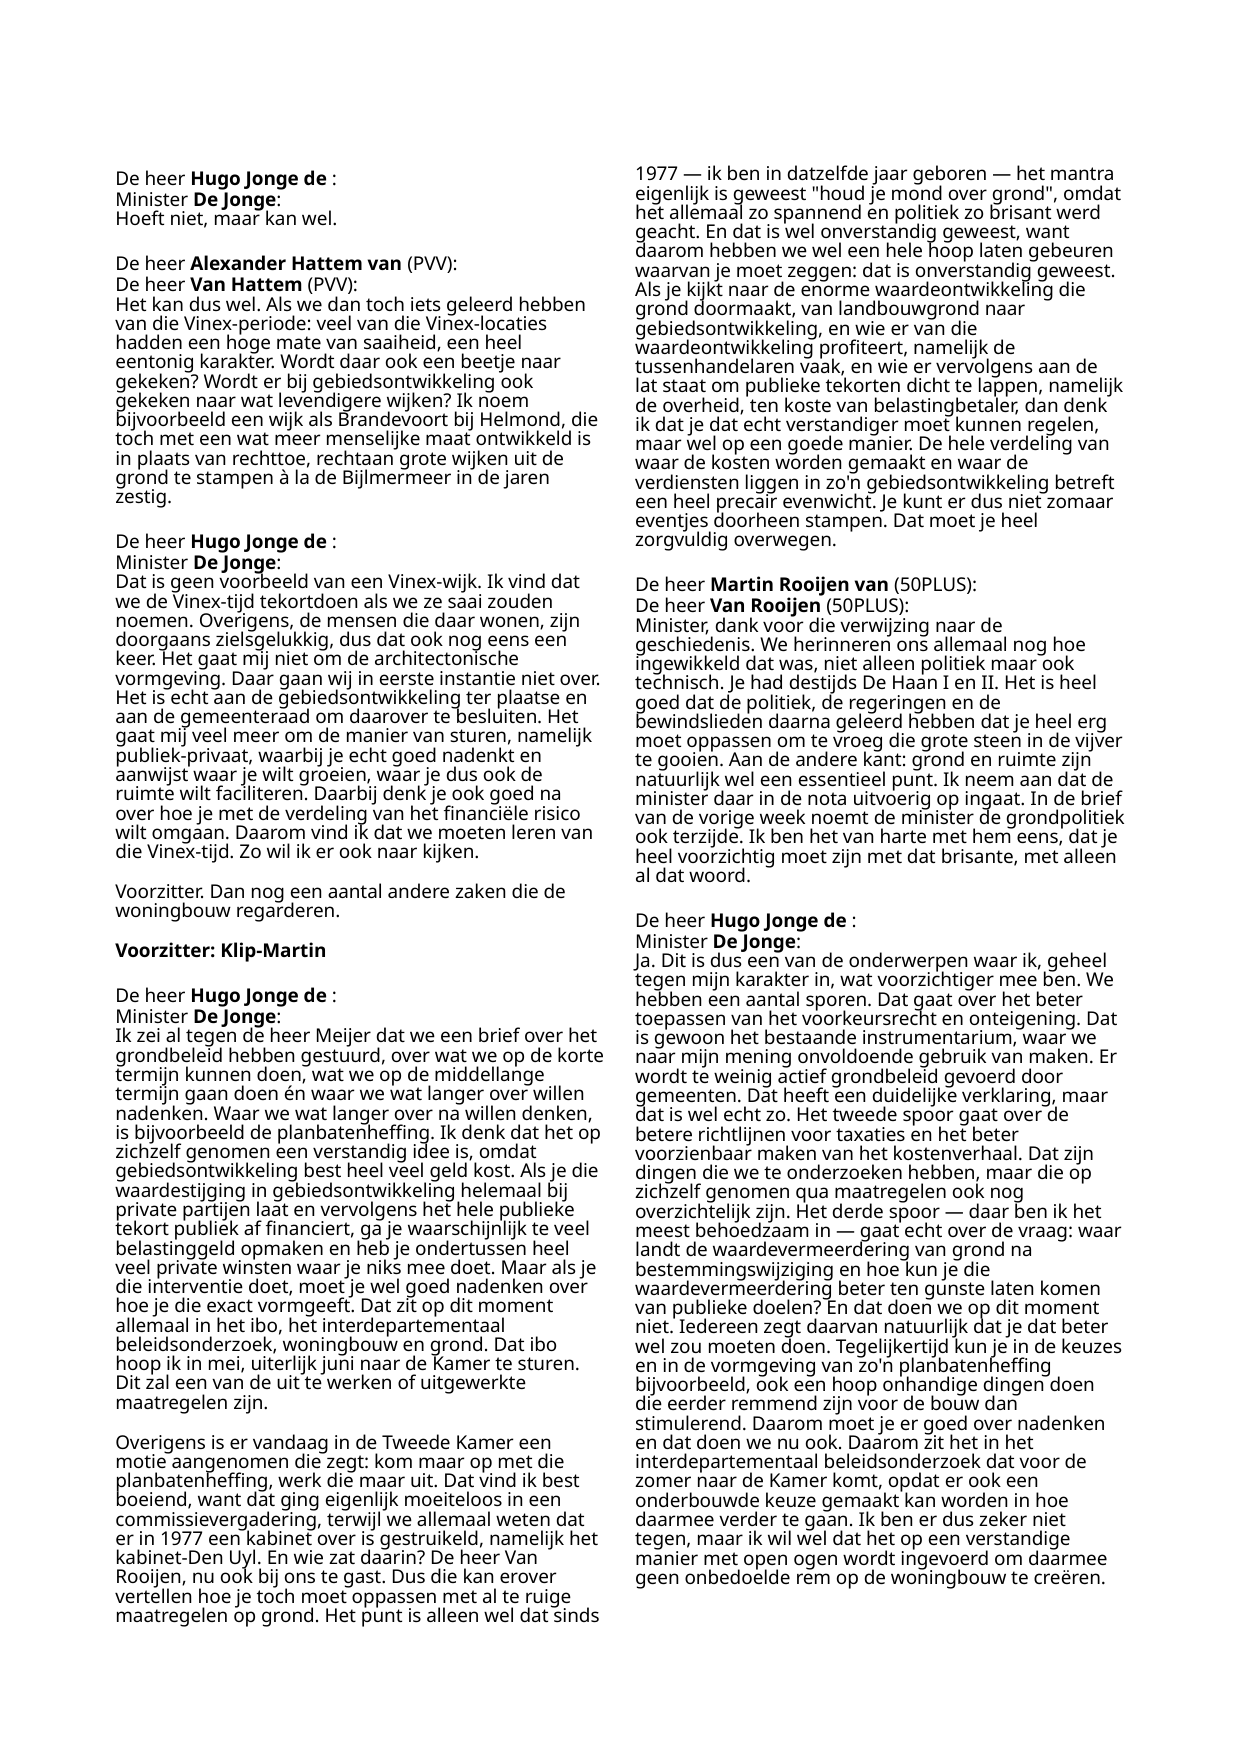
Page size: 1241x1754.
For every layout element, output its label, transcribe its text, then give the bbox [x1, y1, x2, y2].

text De heer Hugo Jonge de : [635, 907, 1125, 933]
text Het kan dus wel. Als we dan toch iets geleerd hebben van die Vinex-periode: veel van die Vinex-locaties hadden een hoge mate van saaiheid, een heel eentonig karakter. Wordt daar ook een beetje naar gekeken? Wordt er bij gebiedsontwikkeling ook gekeken naar wat levendigere wijken? Ik noem bijvoorbeeld een wijk als Brandevoort bij Helmond, die toch met een wat meer menselijke maat ontwikkeld is in plaats van rechttoe, rechtaan grote wijken uit de grond te stampen à la de Bijlmermeer in de jaren zestig. [115, 296, 605, 507]
text Minister, dank voor die verwijzing naar de geschiedenis. We herinneren ons allemaal nog hoe ingewikkeld dat was, niet alleen politiek maar ook technisch. Je had destijds De Haan I en II. Het is heel goed dat de politiek, de regeringen en de bewindslieden daarna geleerd hebben dat je heel erg moet oppassen om te vroeg die grote steen in de vijver te gooien. Aan de andere kant: grond en ruimte zijn natuurlijk wel een essentieel punt. Ik neem aan dat de minister daar in de nota uitvoerig op ingaat. In de brief van de vorige week noemt de minister de grondpolitiek ook terzijde. Ik ben het van harte met hem eens, dat je heel voorzichtig moet zijn met dat brisante, met alleen al dat woord. [635, 617, 1125, 886]
text De heer Hugo Jonge de : [115, 982, 605, 1008]
text Dat is geen voorbeeld van een Vinex-wijk. Ik vind dat we de Vinex-tijd tekortdoen als we ze saai zouden noemen. Overigens, de mensen die daar wonen, zijn doorgaans zielsgelukkig, dus dat ook nog eens een keer. Het gaat mij niet om de architectonische vormgeving. Daar gaan wij in eerste instantie niet over. Het is echt aan de gebiedsontwikkeling ter plaatse en aan de gemeenteraad om daarover te besluiten. Het gaat mij veel meer om de manier van sturen, namelijk publiek-privaat, waarbij je echt goed nadenkt en aanwijst waar je wilt groeien, waar je dus ook de ruimte wilt faciliteren. Daarbij denk je ook goed na over hoe je met de verdeling van het financiële risico wilt omgaan. Daarom vind ik dat we moeten leren van die Vinex-tijd. Zo wil ik er ook naar kijken. [115, 573, 605, 862]
text Overigens is er vandaag in de Tweede Kamer een motie aangenomen die zegt: kom maar op met die planbatenheffing, werk die maar uit. Dat vind ik best boeiend, want dat ging eigenlijk moeiteloos in een commissievergadering, terwijl we allemaal weten dat er in 1977 een kabinet over is gestruikeld, namelijk het kabinet-Den Uyl. En wie zat daarin? De heer Van Rooijen, nu ook bij ons te gast. Dus die kan erover vertellen hoe je toch moet oppassen met al te ruige maatregelen op grond. Het punt is alleen wel dat sinds [115, 1434, 605, 1626]
text Ja. Dit is dus een van de onderwerpen waar ik, geheel tegen mijn karakter in, wat voorzichtiger mee ben. We hebben een aantal sporen. Dat gaat over het beter toepassen van het voorkeursrecht en onteigening. Dat is gewoon het bestaande instrumentarium, waar we naar mijn mening onvoldoende gebruik van maken. Er wordt te weinig actief grondbeleid gevoerd door gemeenten. Dat heeft een duidelijke verklaring, maar dat is wel echt zo. Het tweede spoor gaat over de betere richtlijnen voor taxaties en het beter voorzienbaar maken van het kostenverhaal. Dat zijn dingen die we te onderzoeken hebben, maar die op zichzelf genomen qua maatregelen ook nog overzichtelijk zijn. Het derde spoor — daar ben ik het meest behoedzaam in — gaat echt over de vraag: waar landt de waardevermeerdering van grond na bestemmingswijziging en hoe kun je die waardevermeerdering beter ten gunste laten komen van publieke doelen? En dat doen we op dit moment niet. Iedereen zegt daarvan natuurlijk dat je dat beter wel zou moeten doen. Tegelijkertijd kun je in de keuzes en in de vormgeving van zo'n planbatenheffing bijvoorbeeld, ook een hoop onhandige dingen doen die eerder remmend zijn voor de bouw dan stimulerend. Daarom moet je er goed over nadenken en dat doen we nu ook. Daarom zit het in het interdepartementaal beleidsonderzoek dat voor de zomer naar de Kamer komt, opdat er ook een onderbouwde keuze gemaakt kan worden in hoe daarmee verder te gaan. Ik ben er dus zeker niet tegen, maar ik wil wel dat het op een verstandige manier met open ogen wordt ingevoerd om daarmee geen onbedoelde rem op de woningbouw te creëren. [635, 952, 1125, 1588]
text Minister De Jonge: [115, 554, 605, 573]
text Minister De Jonge: [115, 191, 605, 210]
text Voorzitter. Dan nog een aantal andere zaken die de woningbouw regarderen. [115, 883, 605, 922]
text De heer Alexander Hattem van (PVV): [115, 251, 605, 276]
text Voorzitter: Klip-Martin [115, 942, 605, 962]
text De heer Hugo Jonge de : [115, 165, 605, 191]
text De heer Martin Rooijen van (50PLUS): [635, 572, 1125, 597]
text De heer Van Hattem (PVV): [115, 276, 605, 296]
text Ik zei al tegen de heer Meijer dat we een brief over het grondbeleid hebben gestuurd, over wat we op de korte termijn kunnen doen, wat we op de middellange termijn gaan doen én waar we wat langer over willen nadenken. Waar we wat langer over na willen denken, is bijvoorbeeld de planbatenheffing. Ik denk dat het op zichzelf genomen een verstandig idee is, omdat gebiedsontwikkeling best heel veel geld kost. Als je die waardestijging in gebiedsontwikkeling helemaal bij private partijen laat en vervolgens het hele publieke tekort publiek af financiert, ga je waarschijnlijk te veel belastinggeld opmaken en heb je ondertussen heel veel private winsten waar je niks mee doet. Maar als je die interventie doet, moet je wel goed nadenken over hoe je die exact vormgeeft. Dat zit op dit moment allemaal in het ibo, het interdepartementaal beleidsonderzoek, woningbouw en grond. Dat ibo hoop ik in mei, uiterlijk juni naar de Kamer te sturen. Dit zal een van de uit te werken of uitgewerkte maatregelen zijn. [115, 1027, 605, 1413]
text De heer Hugo Jonge de : [115, 528, 605, 554]
text Minister De Jonge: [635, 933, 1125, 952]
text Minister De Jonge: [115, 1008, 605, 1027]
text 1977 — ik ben in datzelfde jaar geboren — het mantra eigenlijk is geweest "houd je mond over grond", omdat het allemaal zo spannend en politiek zo brisant werd geacht. En dat is wel onverstandig geweest, want daarom hebben we wel een hele hoop laten gebeuren waarvan je moet zeggen: dat is onverstandig geweest. Als je kijkt naar de enorme waardeontwikkeling die grond doormaakt, van landbouwgrond naar gebiedsontwikkeling, en wie er van die waardeontwikkeling profiteert, namelijk de tussenhandelaren vaak, en wie er vervolgens aan de lat staat om publieke tekorten dicht te lappen, namelijk de overheid, ten koste van belastingbetaler, dan denk ik dat je dat echt verstandiger moet kunnen regelen, maar wel op een goede manier. De hele verdeling van waar de kosten worden gemaakt en waar de verdiensten liggen in zo'n gebiedsontwikkeling betreft een heel precair evenwicht. Je kunt er dus niet zomaar eventjes doorheen stampen. Dat moet je heel zorgvuldig overwegen. [635, 165, 1125, 551]
text De heer Van Rooijen (50PLUS): [635, 597, 1125, 617]
text Hoeft niet, maar kan wel. [115, 210, 605, 230]
